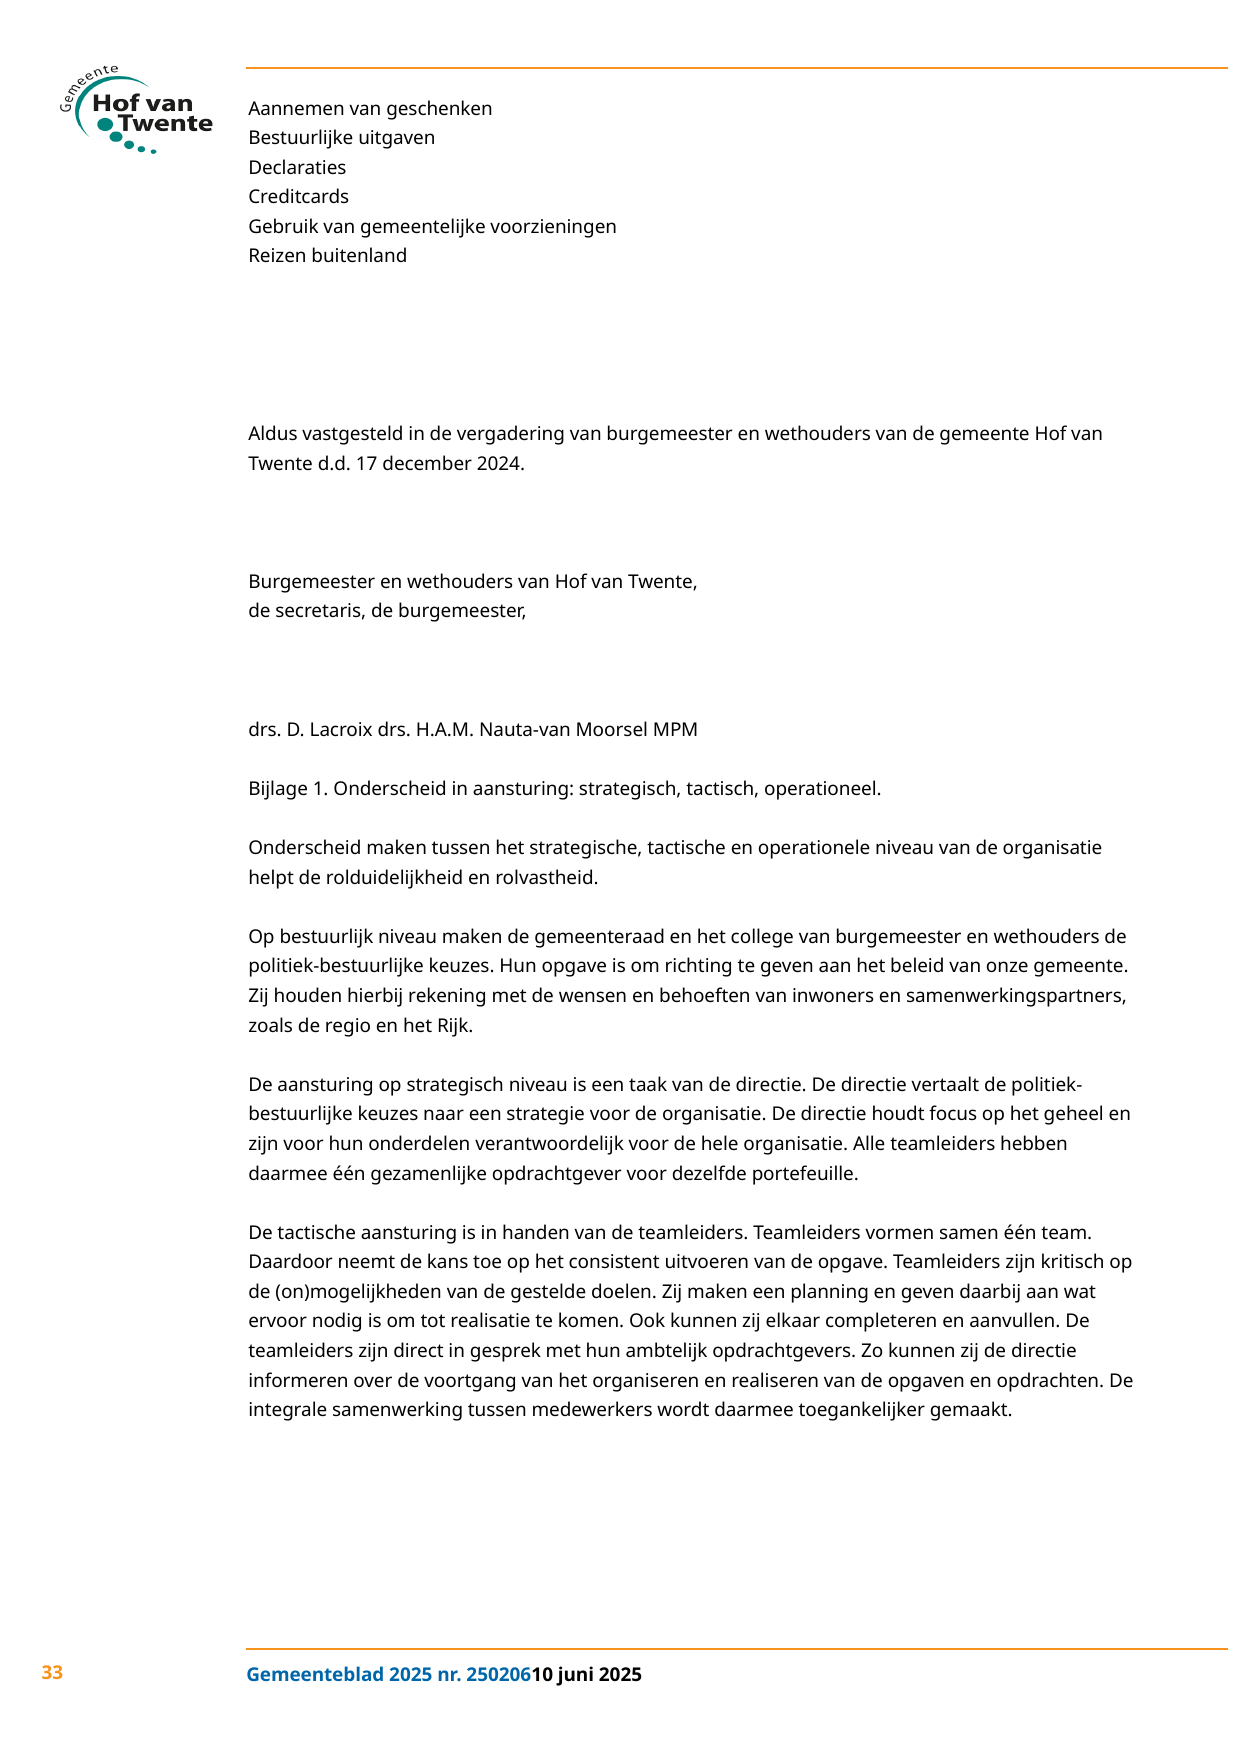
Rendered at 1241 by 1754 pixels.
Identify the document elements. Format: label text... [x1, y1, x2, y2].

text de secretaris, de burgemeester, [248, 598, 1152, 623]
text Creditcards [248, 183, 1152, 209]
text De tactische aansturing is in handen van de teamleiders. Teamleiders vormen samen één team. Daardoor neemt de kans toe op het consistent uitvoeren van de opgave. Teamleiders zijn kritisch op de (on)mogelijkheden van de gestelde doelen. Zij maken een planning en geven daarbij aan wat ervoor nodig is om tot realisatie te komen. Ook kunnen zij elkaar completeren en aanvullen. De teamleiders zijn direct in gesprek met hun ambtelijk opdrachtgevers. Zo kunnen zij de directie informeren over de voortgang van het organiseren en realiseren van de opgaven en opdrachten. De integrale samenwerking tussen medewerkers wordt daarmee toegankelijker gemaakt. [248, 1219, 1152, 1422]
text Onderscheid maken tussen het strategische, tactische en operationele niveau van de organisatie helpt de rolduidelijkheid en rolvastheid. [248, 834, 1152, 890]
text Op bestuurlijk niveau maken de gemeenteraad en het college van burgemeester en wethouders de politiek-bestuurlijke keuzes. Hun opgave is om richting te geven aan het beleid van onze gemeente. Zij houden hierbij rekening met de wensen en behoeften van inwoners en samenwerkingspartners, zoals de regio en het Rijk. [248, 923, 1152, 1038]
text Reizen buitenland [248, 243, 1152, 268]
text Bijlage 1. Onderscheid in aansturing: strategisch, tactisch, operationeel. [248, 775, 1152, 801]
text Bestuurlijke uitgaven [248, 124, 1152, 150]
text drs. D. Lacroix drs. H.A.M. Nauta-van Moorsel MPM [248, 716, 1152, 742]
text Aldus vastgesteld in de vergadering van burgemeester en wethouders van de gemeente Hof van Twente d.d. 17 december 2024. [248, 420, 1152, 476]
text Gebruik van gemeentelijke voorzieningen [248, 213, 1152, 239]
text Burgemeester en wethouders van Hof van Twente, [248, 568, 1152, 594]
text De aansturing op strategisch niveau is een taak van de directie. De directie vertaalt de politiek-bestuurlijke keuzes naar een strategie voor de organisatie. De directie houdt focus op het geheel en zijn voor hun onderdelen verantwoordelijk voor de hele organisatie. Alle teamleiders hebben daarmee één gezamenlijke opdrachtgever voor dezelfde portefeuille. [248, 1071, 1152, 1186]
text Declaraties [248, 154, 1152, 180]
picture [41, 47, 231, 172]
text Aannemen van geschenken [248, 95, 1152, 121]
